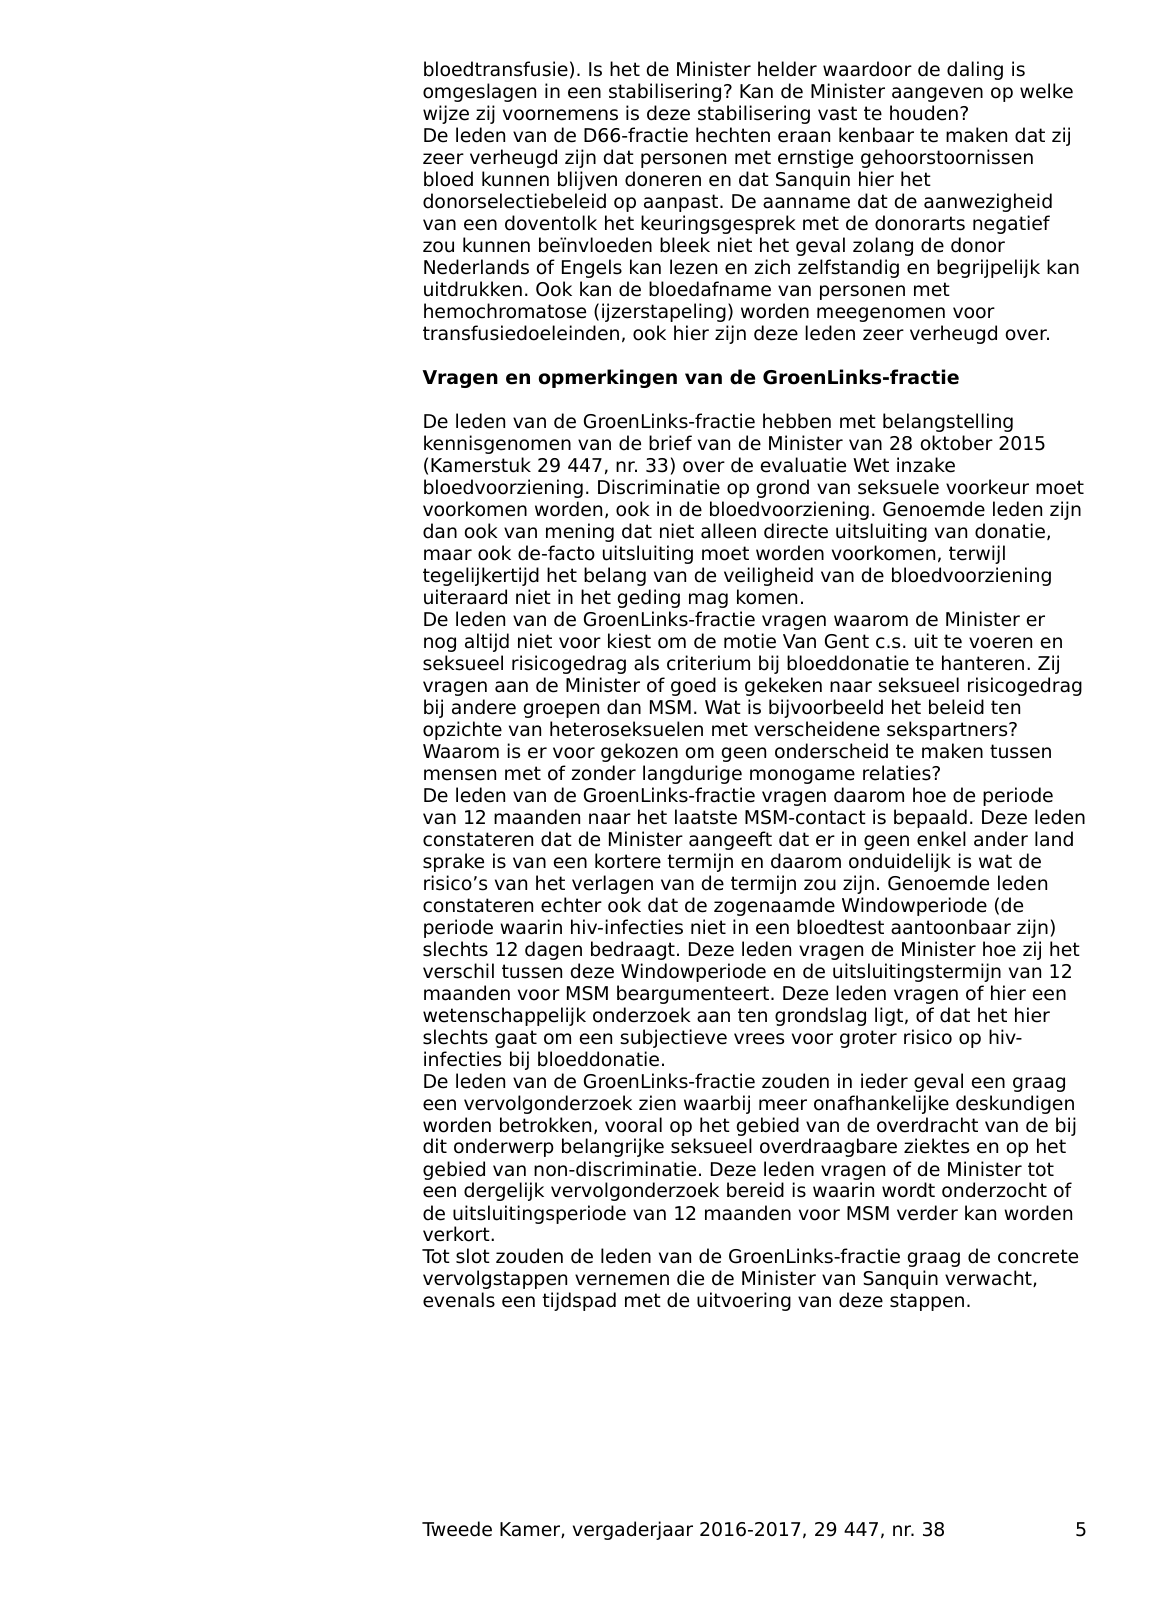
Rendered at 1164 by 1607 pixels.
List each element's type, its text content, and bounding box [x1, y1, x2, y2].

text bloedtransfusie). Is het de Minister helder waardoor de daling is omgeslagen in een stabilisering? Kan de Minister aangeven op welke wijze zij voornemens is deze stabilisering vast te houden? [422, 59, 1087, 125]
text De leden van de GroenLinks-fractie vragen waarom de Minister er nog altijd niet voor kiest om de motie Van Gent c.s. uit te voeren en seksueel risicogedrag als criterium bij bloeddonatie te hanteren. Zij vragen aan de Minister of goed is gekeken naar seksueel risicogedrag bij andere groepen dan MSM. Wat is bijvoorbeeld het beleid ten opzichte van heteroseksuelen met verscheidene sekspartners? Waarom is er voor gekozen om geen onderscheid te maken tussen mensen met of zonder langdurige monogame relaties? [422, 609, 1087, 785]
text De leden van de GroenLinks-fractie vragen daarom hoe de periode van 12 maanden naar het laatste MSM-contact is bepaald. Deze leden constateren dat de Minister aangeeft dat er in geen enkel ander land sprake is van een kortere termijn en daarom onduidelijk is wat de risico’s van het verlagen van de termijn zou zijn. Genoemde leden constateren echter ook dat de zogenaamde Windowperiode (de periode waarin hiv-infecties niet in een bloedtest aantoonbaar zijn) slechts 12 dagen bedraagt. Deze leden vragen de Minister hoe zij het verschil tussen deze Windowperiode en de uitsluitingstermijn van 12 maanden voor MSM beargumenteert. Deze leden vragen of hier een wetenschappelijk onderzoek aan ten grondslag ligt, of dat het hier slechts gaat om een subjectieve vrees voor groter risico op hiv-infecties bij bloeddonatie. [422, 785, 1087, 1071]
text Tot slot zouden de leden van de GroenLinks-fractie graag de concrete vervolgstappen vernemen die de Minister van Sanquin verwacht, evenals een tijdspad met de uitvoering van deze stappen. [422, 1246, 1087, 1312]
text De leden van de GroenLinks-fractie hebben met belangstelling kennisgenomen van de brief van de Minister van 28 oktober 2015 (Kamerstuk 29 447, nr. 33) over de evaluatie Wet inzake bloedvoorziening. Discriminatie op grond van seksuele voorkeur moet voorkomen worden, ook in de bloedvoorziening. Genoemde leden zijn dan ook van mening dat niet alleen directe uitsluiting van donatie, maar ook de-facto uitsluiting moet worden voorkomen, terwijl tegelijkertijd het belang van de veiligheid van de bloedvoorziening uiteraard niet in het geding mag komen. [422, 411, 1087, 609]
text De leden van de GroenLinks-fractie zouden in ieder geval een graag een vervolgonderzoek zien waarbij meer onafhankelijke deskundigen worden betrokken, vooral op het gebied van de overdracht van de bij dit onderwerp belangrijke seksueel overdraagbare ziektes en op het gebied van non-discriminatie. Deze leden vragen of de Minister tot een dergelijk vervolgonderzoek bereid is waarin wordt onderzocht of de uitsluitingsperiode van 12 maanden voor MSM verder kan worden verkort. [422, 1071, 1087, 1246]
subtitle Vragen en opmerkingen van de GroenLinks-fractie [422, 367, 1087, 389]
text De leden van de D66-fractie hechten eraan kenbaar te maken dat zij zeer verheugd zijn dat personen met ernstige gehoorstoornissen bloed kunnen blijven doneren en dat Sanquin hier het donorselectiebeleid op aanpast. De aanname dat de aanwezigheid van een doventolk het keuringsgesprek met de donorarts negatief zou kunnen beïnvloeden bleek niet het geval zolang de donor Nederlands of Engels kan lezen en zich zelfstandig en begrijpelijk kan uitdrukken. Ook kan de bloedafname van personen met hemochromatose (ijzerstapeling) worden meegenomen voor transfusiedoeleinden, ook hier zijn deze leden zeer verheugd over. [422, 125, 1087, 345]
